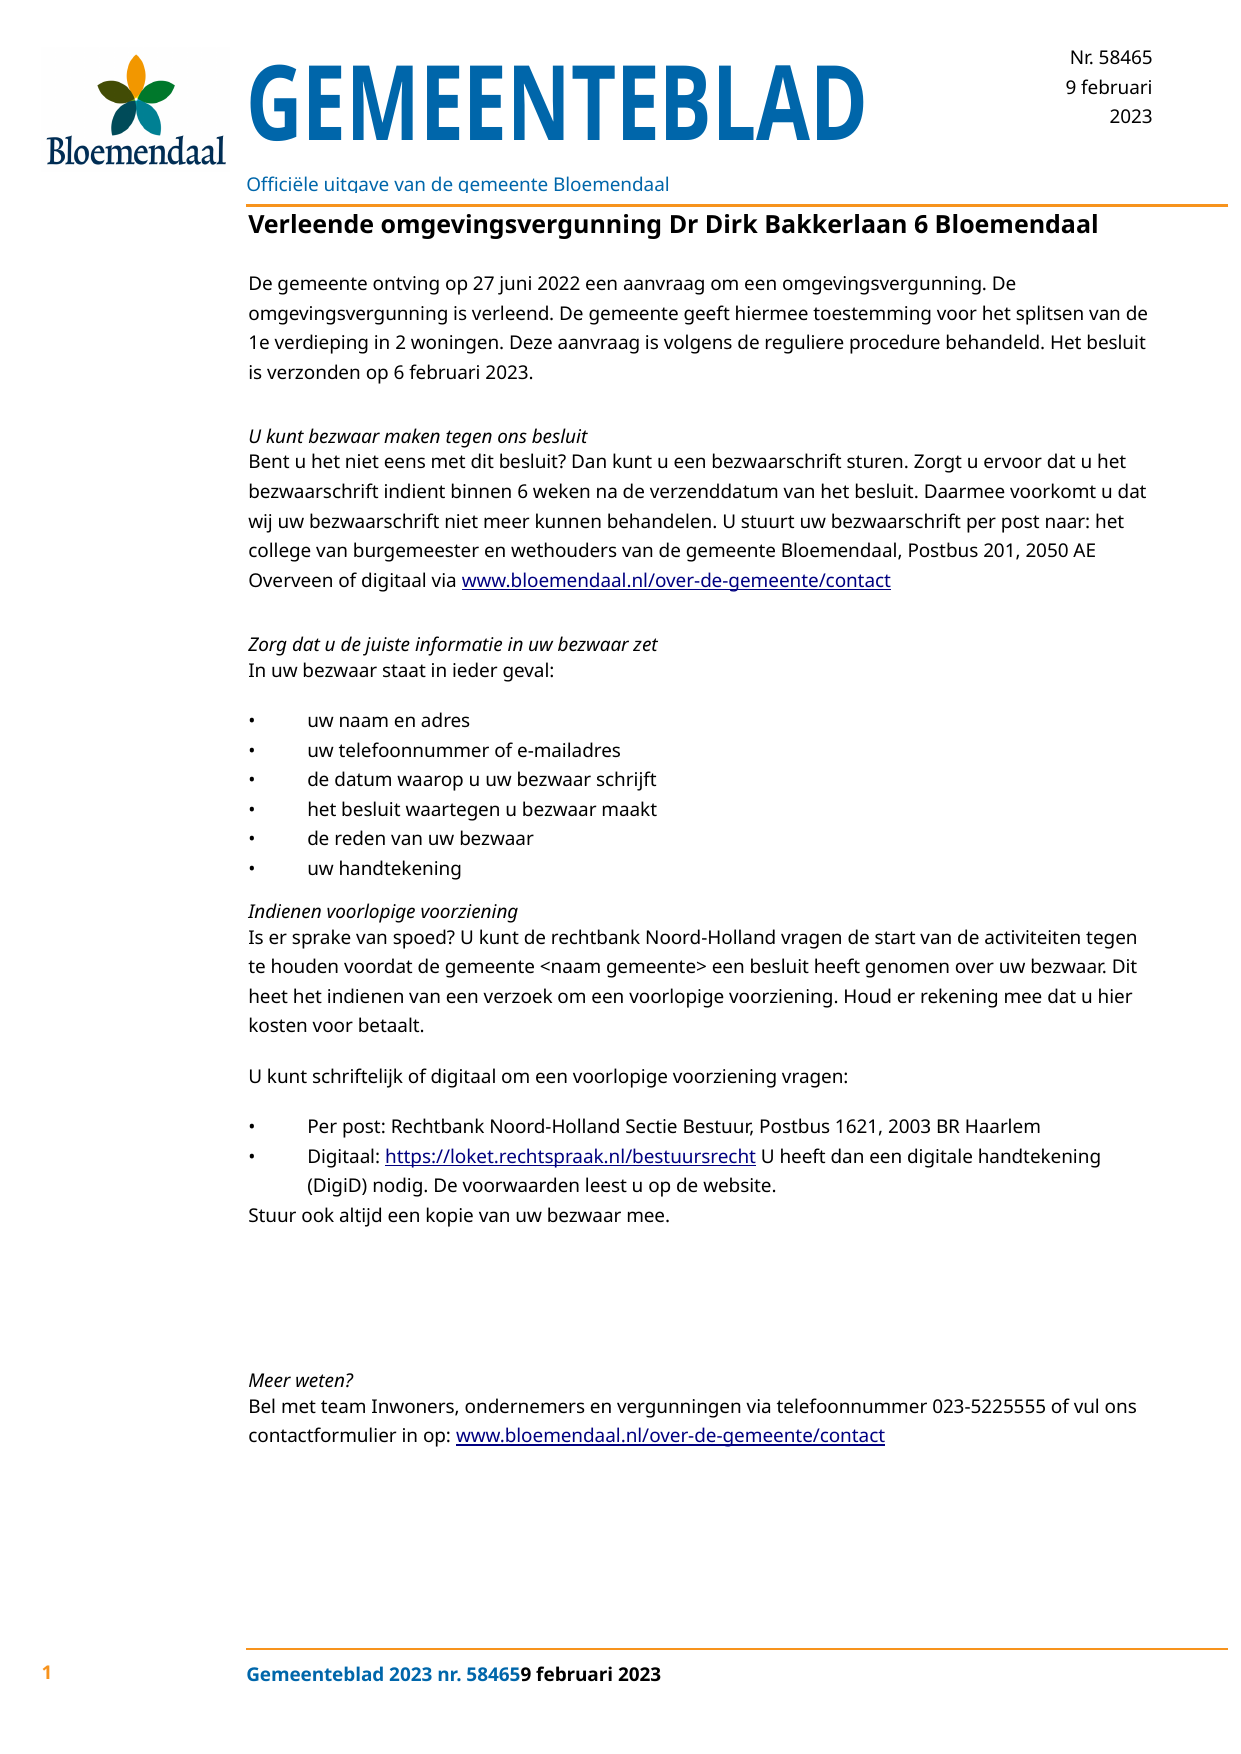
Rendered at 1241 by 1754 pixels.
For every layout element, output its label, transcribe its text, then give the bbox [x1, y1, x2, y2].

text Bel met team Inwoners, ondernemers en vergunningen via telefoonnummer 023-5225555 of vul ons contactformulier in op: www.bloemendaal.nl/over-de-gemeente/contact [248, 1393, 1152, 1448]
text Meer weten? [248, 1367, 1152, 1393]
text U kunt schriftelijk of digitaal om een voorlopige voorziening vragen: [248, 1063, 1152, 1089]
picture [41, 47, 231, 172]
text Stuur ook altijd een kopie van uw bezwaar mee. [248, 1202, 1152, 1228]
list uw naam en adres [248, 707, 1152, 733]
list uw handtekening [248, 855, 1152, 881]
text Bent u het niet eens met dit besluit? Dan kunt u een bezwaarschrift sturen. Zorgt u ervoor dat u het bezwaarschrift indient binnen 6 weken na de verzenddatum van het besluit. Daarmee voorkomt u dat wij uw bezwaarschrift niet meer kunnen behandelen. U stuurt uw bezwaarschrift per post naar: het college van burgemeester en wethouders van de gemeente Bloemendaal, Postbus 201, 2050 AE Overveen of digitaal via www.bloemendaal.nl/over-de-gemeente/contact [248, 449, 1152, 593]
text U kunt bezwaar maken tegen ons besluit [248, 423, 1152, 449]
text Zorg dat u de juiste informatie in uw bezwaar zet [248, 631, 1152, 657]
text De gemeente ontving op 27 juni 2022 een aanvraag om een omgevingsvergunning. De omgevingsvergunning is verleend. De gemeente geeft hiermee toestemming voor het splitsen van de 1e verdieping in 2 woningen. Deze aanvraag is volgens de reguliere procedure behandeld. Het besluit is verzonden op 6 februari 2023. [248, 270, 1152, 385]
list Per post: Rechtbank Noord-Holland Sectie Bestuur, Postbus 1621, 2003 BR Haarlem [248, 1113, 1152, 1139]
list Digitaal: https://loket.rechtspraak.nl/bestuursrecht U heeft dan een digitale handtekening (DigiD) nodig. De voorwaarden leest u op de website. [248, 1143, 1152, 1198]
text Is er sprake van spoed? U kunt de rechtbank Noord-Holland vragen de start van de activiteiten tegen te houden voordat de gemeente <naam gemeente> een besluit heeft genomen over uw bezwaar. Dit heet het indienen van een verzoek om een voorlopige voorziening. Houd er rekening mee dat u hier kosten voor betaalt. [248, 924, 1152, 1038]
text In uw bezwaar staat in ieder geval: [248, 657, 1152, 682]
list het besluit waartegen u bezwaar maakt [248, 796, 1152, 822]
list de datum waarop u uw bezwaar schrijft [248, 766, 1152, 792]
list de reden van uw bezwaar [248, 826, 1152, 851]
text Indienen voorlopige voorziening [248, 898, 1152, 924]
text Verleende omgevingsvergunning Dr Dirk Bakkerlaan 6 Bloemendaal [248, 207, 1152, 241]
list uw telefoonnummer of e-mailadres [248, 737, 1152, 762]
